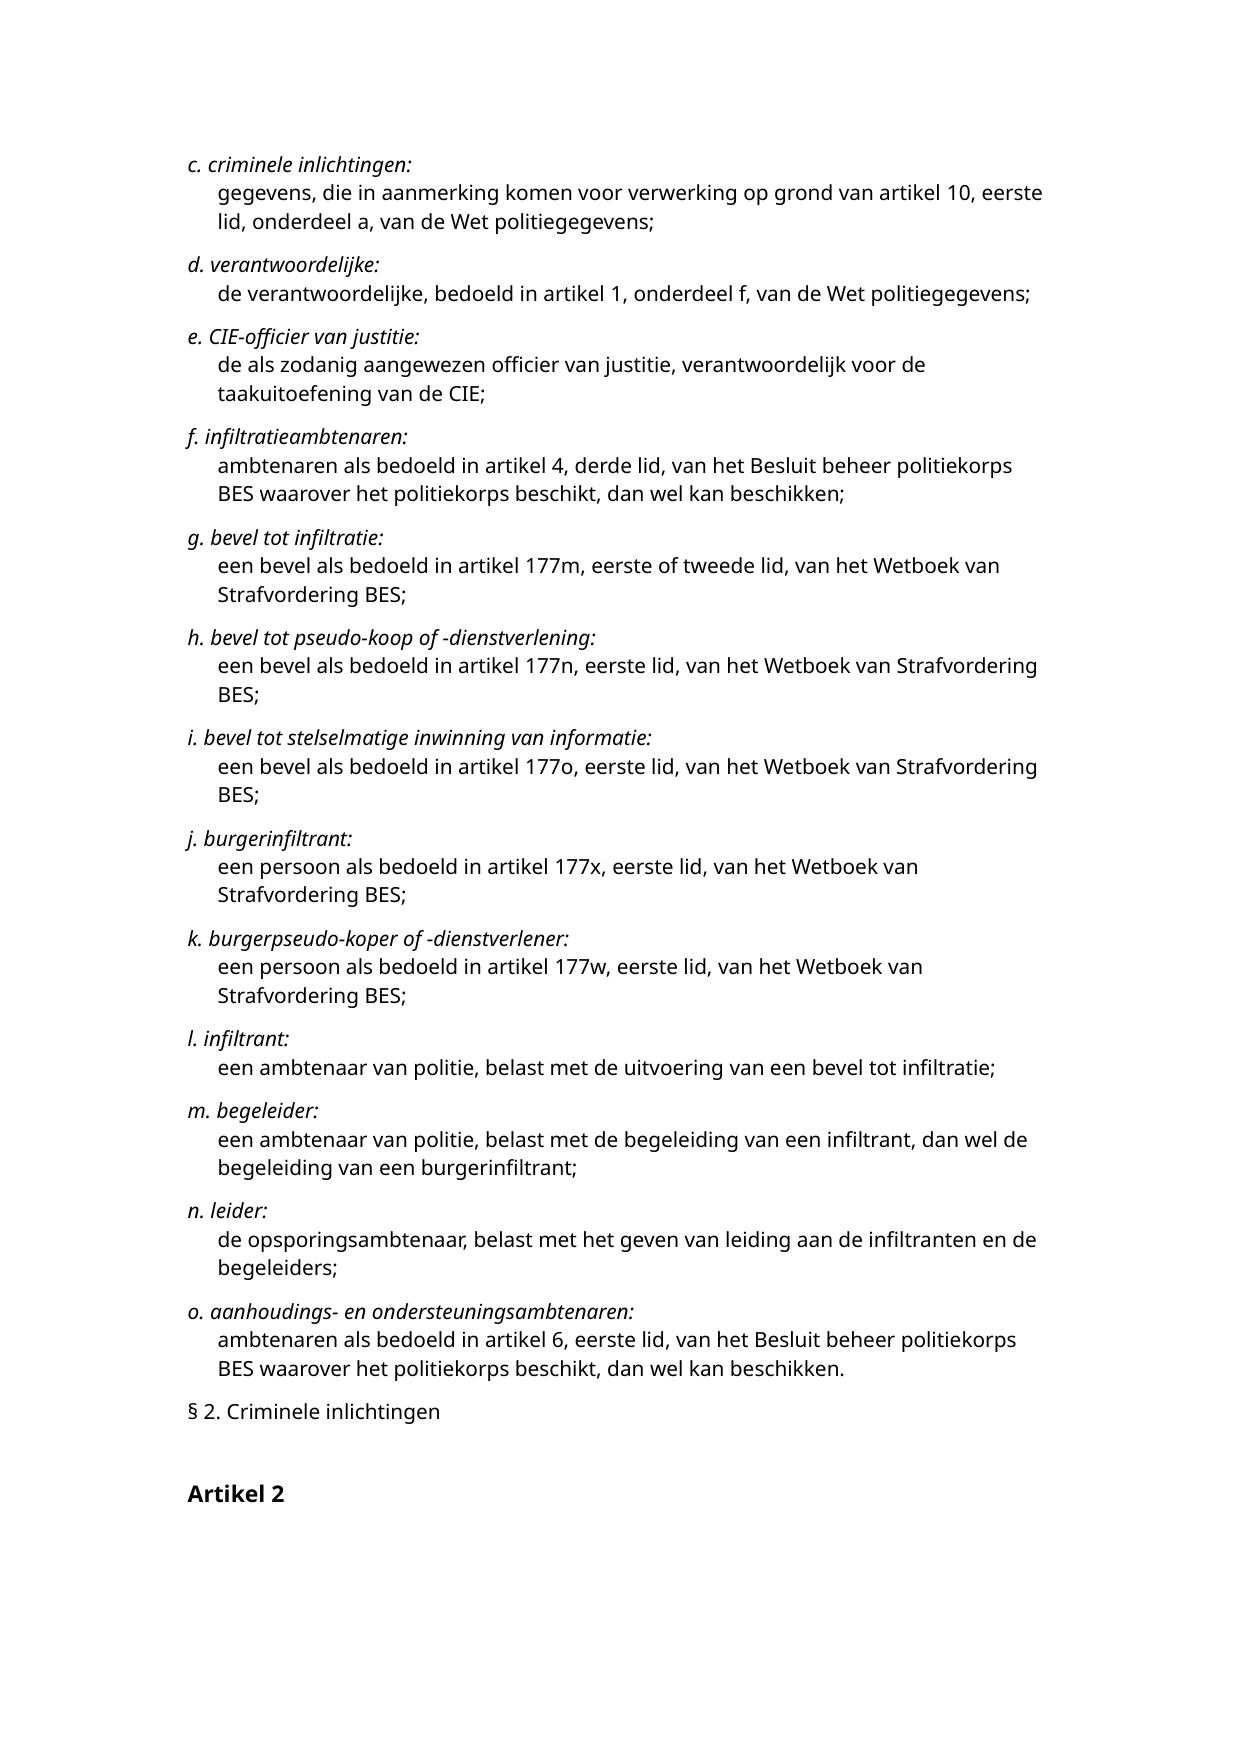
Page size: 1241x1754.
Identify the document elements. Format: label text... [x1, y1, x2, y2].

text een ambtenaar van politie, belast met de uitvoering van een bevel tot infiltratie; [217, 1053, 1053, 1081]
text k. burgerpseudo-koper of -dienstverlener: [187, 924, 1053, 952]
text e. CIE-officier van justitie: [187, 322, 1053, 351]
text c. criminele inlichtingen: [187, 150, 1053, 178]
text ambtenaren als bedoeld in artikel 6, eerste lid, van het Besluit beheer politiekorps BES waarover het politiekorps beschikt, dan wel kan beschikken. [217, 1325, 1053, 1382]
text gegevens, die in aanmerking komen voor verwerking op grond van artikel 10, eerste lid, onderdeel a, van de Wet politiegegevens; [217, 178, 1053, 235]
text f. infiltratieambtenaren: [187, 422, 1053, 451]
text een bevel als bedoeld in artikel 177n, eerste lid, van het Wetboek van Strafvordering BES; [217, 652, 1053, 708]
text een ambtenaar van politie, belast met de begeleiding van een infiltrant, dan wel de begeleiding van een burgerinfiltrant; [217, 1125, 1053, 1182]
text o. aanhoudings- en ondersteuningsambtenaren: [187, 1297, 1053, 1325]
subtitle § 2. Criminele inlichtingen [187, 1397, 1053, 1426]
text ambtenaren als bedoeld in artikel 4, derde lid, van het Besluit beheer politiekorps BES waarover het politiekorps beschikt, dan wel kan beschikken; [217, 451, 1053, 508]
text de als zodanig aangewezen officier van justitie, verantwoordelijk voor de taakuitoefening van de CIE; [217, 351, 1053, 407]
text g. bevel tot infiltratie: [187, 523, 1053, 551]
text een persoon als bedoeld in artikel 177w, eerste lid, van het Wetboek van Strafvordering BES; [217, 952, 1053, 1009]
text j. burgerinfiltrant: [187, 824, 1053, 852]
text n. leider: [187, 1197, 1053, 1225]
text de opsporingsambtenaar, belast met het geven van leiding aan de infiltranten en de begeleiders; [217, 1225, 1053, 1282]
subtitle Artikel 2 [187, 1478, 1053, 1509]
text d. verantwoordelijke: [187, 250, 1053, 279]
text h. bevel tot pseudo-koop of -dienstverlening: [187, 623, 1053, 652]
text m. begeleider: [187, 1096, 1053, 1125]
text de verantwoordelijke, bedoeld in artikel 1, onderdeel f, van de Wet politiegegevens; [217, 279, 1053, 307]
text een persoon als bedoeld in artikel 177x, eerste lid, van het Wetboek van Strafvordering BES; [217, 852, 1053, 909]
text i. bevel tot stelselmatige inwinning van informatie: [187, 723, 1053, 752]
text l. infiltrant: [187, 1024, 1053, 1053]
text een bevel als bedoeld in artikel 177o, eerste lid, van het Wetboek van Strafvordering BES; [217, 752, 1053, 809]
text een bevel als bedoeld in artikel 177m, eerste of tweede lid, van het Wetboek van Strafvordering BES; [217, 551, 1053, 608]
